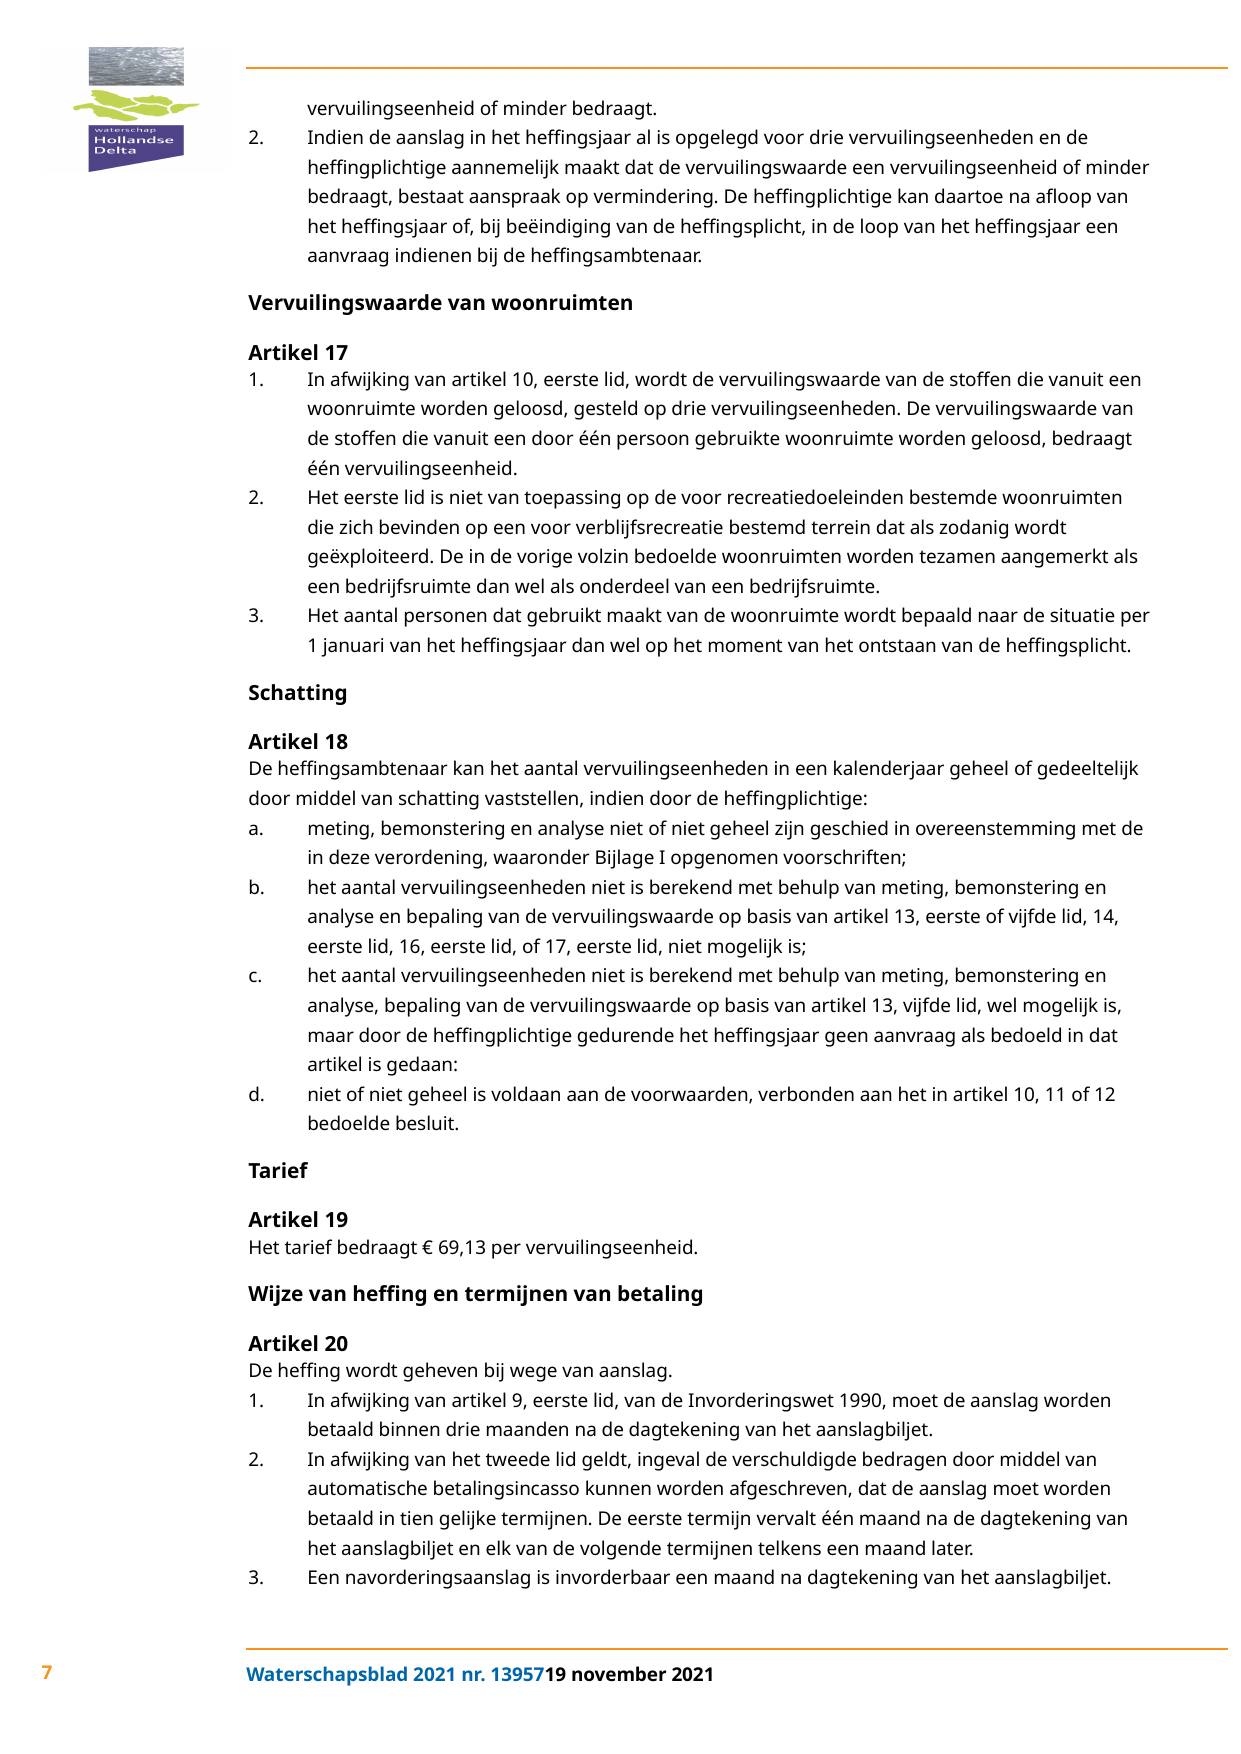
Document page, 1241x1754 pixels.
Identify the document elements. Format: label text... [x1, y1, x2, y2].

list meting, bemonstering en analyse niet of niet geheel zijn geschied in overeenstemming met de in deze verordening, waaronder Bijlage I opgenomen voorschriften; [248, 815, 1152, 870]
text Wijze van heffing en termijnen van betaling [248, 1279, 1152, 1308]
list Het aantal personen dat gebruikt maakt van de woonruimte wordt bepaald naar de situatie per 1 januari van het heffingsjaar dan wel op het moment van het ontstaan van de heffingsplicht. [248, 603, 1152, 658]
list het aantal vervuilingseenheden niet is berekend met behulp van meting, bemonstering en analyse, bepaling van de vervuilingswaarde op basis van artikel 13, vijfde lid, wel mogelijk is, maar door de heffingplichtige gedurende het heffingsjaar geen aanvraag als bedoeld in dat artikel is gedaan: [248, 963, 1152, 1077]
text Artikel 17 [248, 338, 1152, 366]
text Artikel 19 [248, 1206, 1152, 1234]
picture [41, 47, 231, 172]
text Tarief [248, 1156, 1152, 1185]
list Een navorderingsaanslag is invorderbaar een maand na dagtekening van het aanslagbiljet. [248, 1564, 1152, 1590]
text Schatting [248, 678, 1152, 706]
text Vervuilingswaarde van woonruimten [248, 288, 1152, 317]
text Het tarief bedraagt € 69,13 per vervuilingseenheid. [248, 1234, 1152, 1260]
list In afwijking van het tweede lid geldt, ingeval de verschuldigde bedragen door middel van automatische betalingsincasso kunnen worden afgeschreven, dat de aanslag moet worden betaald in tien gelijke termijnen. De eerste termijn vervalt één maand na de dagtekening van het aanslagbiljet en elk van de volgende termijnen telkens een maand later. [248, 1446, 1152, 1561]
list het aantal vervuilingseenheden niet is berekend met behulp van meting, bemonstering en analyse en bepaling van de vervuilingswaarde op basis van artikel 13, eerste of vijfde lid, 14, eerste lid, 16, eerste lid, of 17, eerste lid, niet mogelijk is; [248, 874, 1152, 959]
text Artikel 18 [248, 727, 1152, 756]
text De heffing wordt geheven bij wege van aanslag. [248, 1357, 1152, 1383]
list In afwijking van artikel 9, eerste lid, van de Invorderingswet 1990, moet de aanslag worden betaald binnen drie maanden na de dagtekening van het aanslagbiljet. [248, 1387, 1152, 1442]
list vervuilingseenheid of minder bedraagt. [248, 95, 1152, 121]
text Artikel 20 [248, 1329, 1152, 1357]
list Indien de aanslag in het heffingsjaar al is opgelegd voor drie vervuilingseenheden en de heffingplichtige aannemelijk maakt dat de vervuilingswaarde een vervuilingseenheid of minder bedraagt, bestaat aanspraak op vermindering. De heffingplichtige kan daartoe na afloop van het heffingsjaar of, bij beëindiging van de heffingsplicht, in de loop van het heffingsjaar een aanvraag indienen bij de heffingsambtenaar. [248, 124, 1152, 268]
list niet of niet geheel is voldaan aan de voorwaarden, verbonden aan het in artikel 10, 11 of 12 bedoelde besluit. [248, 1081, 1152, 1136]
text De heffingsambtenaar kan het aantal vervuilingseenheden in een kalenderjaar geheel of gedeeltelijk door middel van schatting vaststellen, indien door de heffingplichtige: [248, 756, 1152, 811]
list In afwijking van artikel 10, eerste lid, wordt de vervuilingswaarde van de stoffen die vanuit een woonruimte worden geloosd, gesteld op drie vervuilingseenheden. De vervuilingswaarde van de stoffen die vanuit een door één persoon gebruikte woonruimte worden geloosd, bedraagt één vervuilingseenheid. [248, 366, 1152, 481]
list Het eerste lid is niet van toepassing op de voor recreatiedoeleinden bestemde woonruimten die zich bevinden op een voor verblijfsrecreatie bestemd terrein dat als zodanig wordt geëxploiteerd. De in de vorige volzin bedoelde woonruimten worden tezamen aangemerkt als een bedrijfsruimte dan wel als onderdeel van een bedrijfsruimte. [248, 484, 1152, 599]
